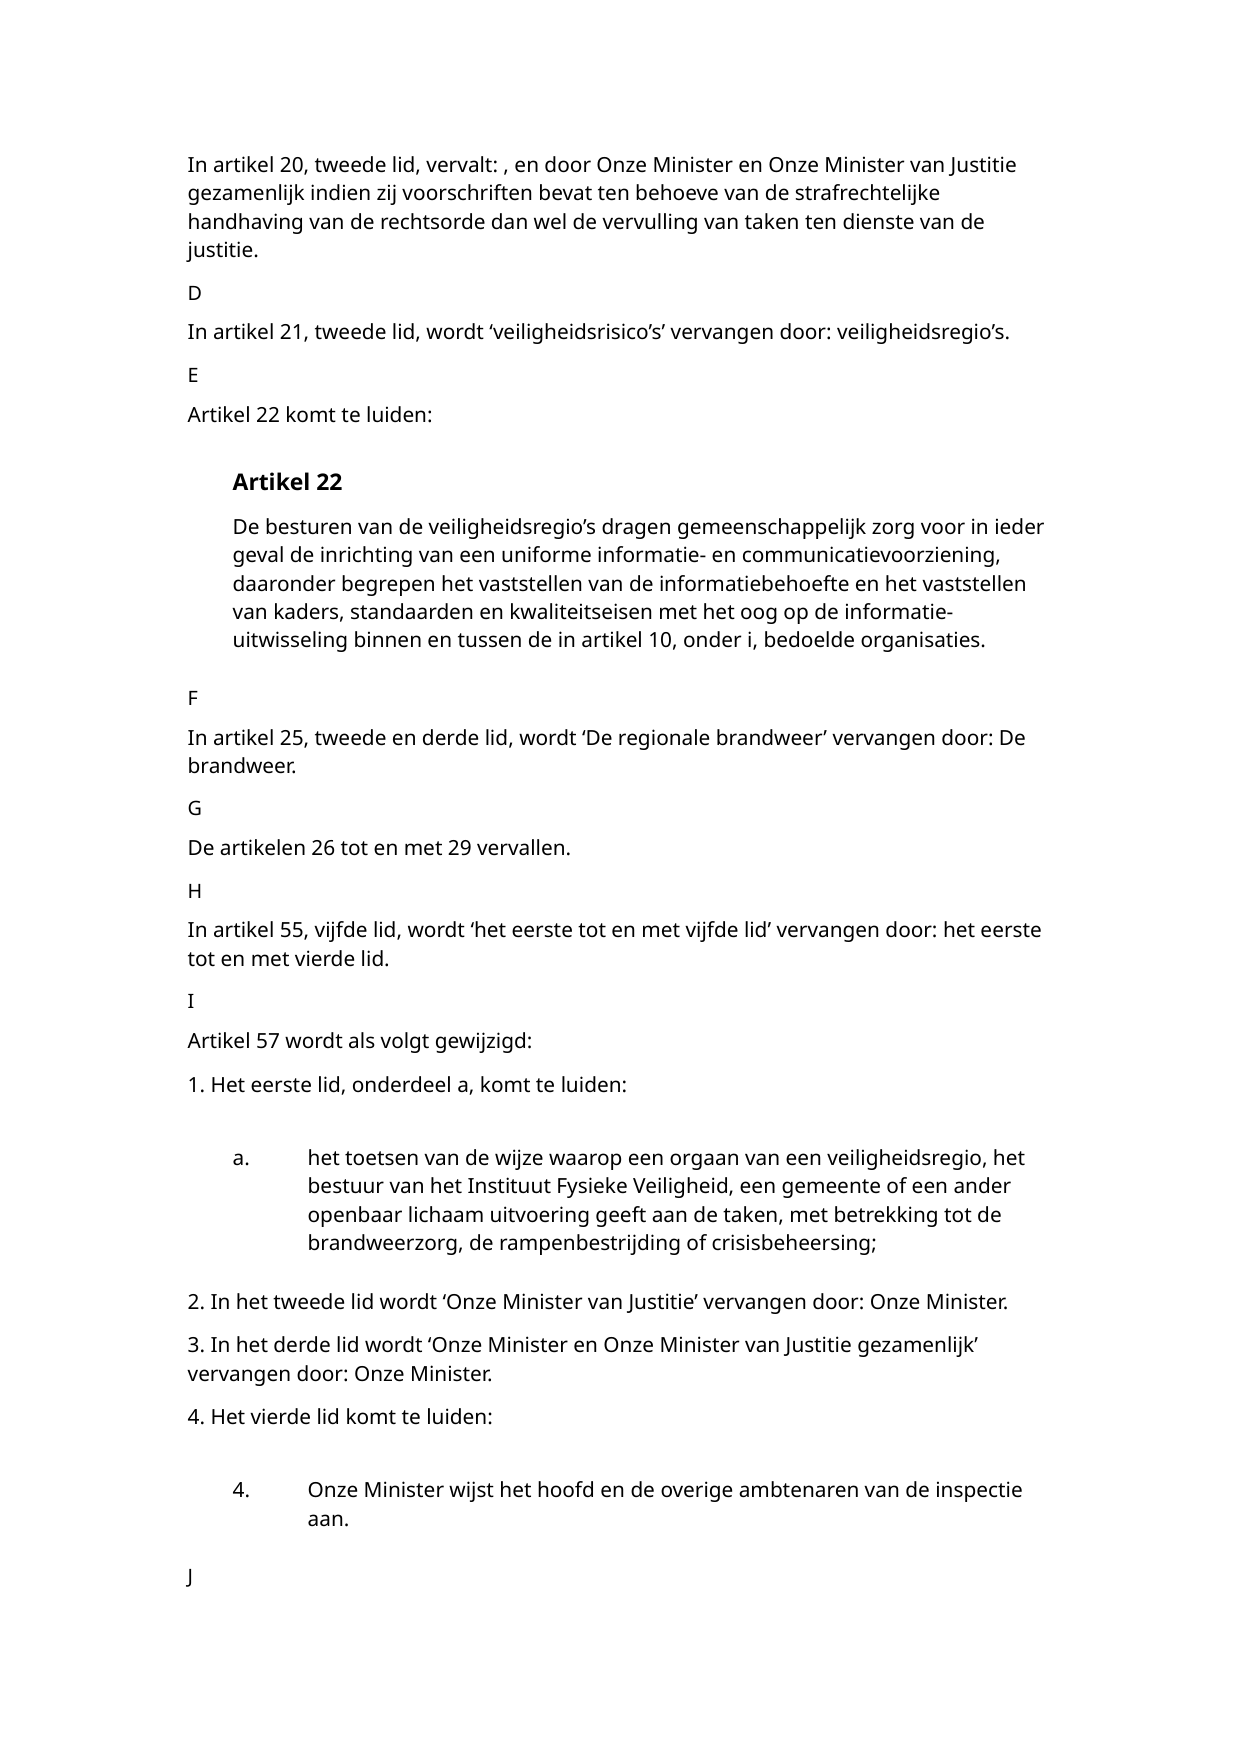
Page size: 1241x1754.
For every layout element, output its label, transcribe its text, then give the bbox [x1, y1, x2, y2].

list het toetsen van de wijze waarop een orgaan van een veiligheidsregio, het bestuur van het Instituut Fysieke Veiligheid, een gemeente of een ander openbaar lichaam uitvoering geeft aan de taken, met betrekking tot de brandweerzorg, de rampenbestrijding of crisisbeheersing; [232, 1143, 1053, 1257]
text Artikel 22 komt te luiden: [187, 400, 1053, 428]
text F [187, 684, 1053, 711]
text J [187, 1562, 1053, 1589]
text 3. In het derde lid wordt ‘Onze Minister en Onze Minister van Justitie gezamenlijk’ vervangen door: Onze Minister. [187, 1330, 1053, 1387]
text H [187, 877, 1053, 904]
text E [187, 361, 1053, 388]
text 1. Het eerste lid, onderdeel a, komt te luiden: [187, 1070, 1053, 1098]
text In artikel 20, tweede lid, vervalt: , en door Onze Minister en Onze Minister van Justitie gezamenlijk indien zij voorschriften bevat ten behoeve van de strafrechtelijke handhaving van de rechtsorde dan wel de vervulling van taken ten dienste van de justitie. [187, 150, 1053, 264]
text G [187, 795, 1053, 822]
list Onze Minister wijst het hoofd en de overige ambtenaren van de inspectie aan. [232, 1476, 1053, 1532]
text In artikel 55, vijfde lid, wordt ‘het eerste tot en met vijfde lid’ vervangen door: het eerste tot en met vierde lid. [187, 916, 1053, 972]
text In artikel 25, tweede en derde lid, wordt ‘De regionale brandweer’ vervangen door: De brandweer. [187, 723, 1053, 780]
text 2. In het tweede lid wordt ‘Onze Minister van Justitie’ vervangen door: Onze Minister. [187, 1287, 1053, 1315]
text De besturen van de veiligheidsregio’s dragen gemeenschappelijk zorg voor in ieder geval de inrichting van een uniforme informatie- en communicatievoorziening, daaronder begrepen het vaststellen van de informatiebehoefte en het vaststellen van kaders, standaarden en kwaliteitseisen met het oog op de informatie-uitwisseling binnen en tussen de in artikel 10, onder i, bedoelde organisaties. [232, 512, 1053, 654]
text D [187, 279, 1053, 306]
text De artikelen 26 tot en met 29 vervallen. [187, 833, 1053, 862]
text I [187, 987, 1053, 1014]
text 4. Het vierde lid komt te luiden: [187, 1402, 1053, 1431]
text In artikel 21, tweede lid, wordt ‘veiligheidsrisico’s’ vervangen door: veiligheidsregio’s. [187, 317, 1053, 346]
text Artikel 57 wordt als volgt gewijzigd: [187, 1026, 1053, 1055]
subtitle Artikel 22 [232, 466, 1053, 497]
